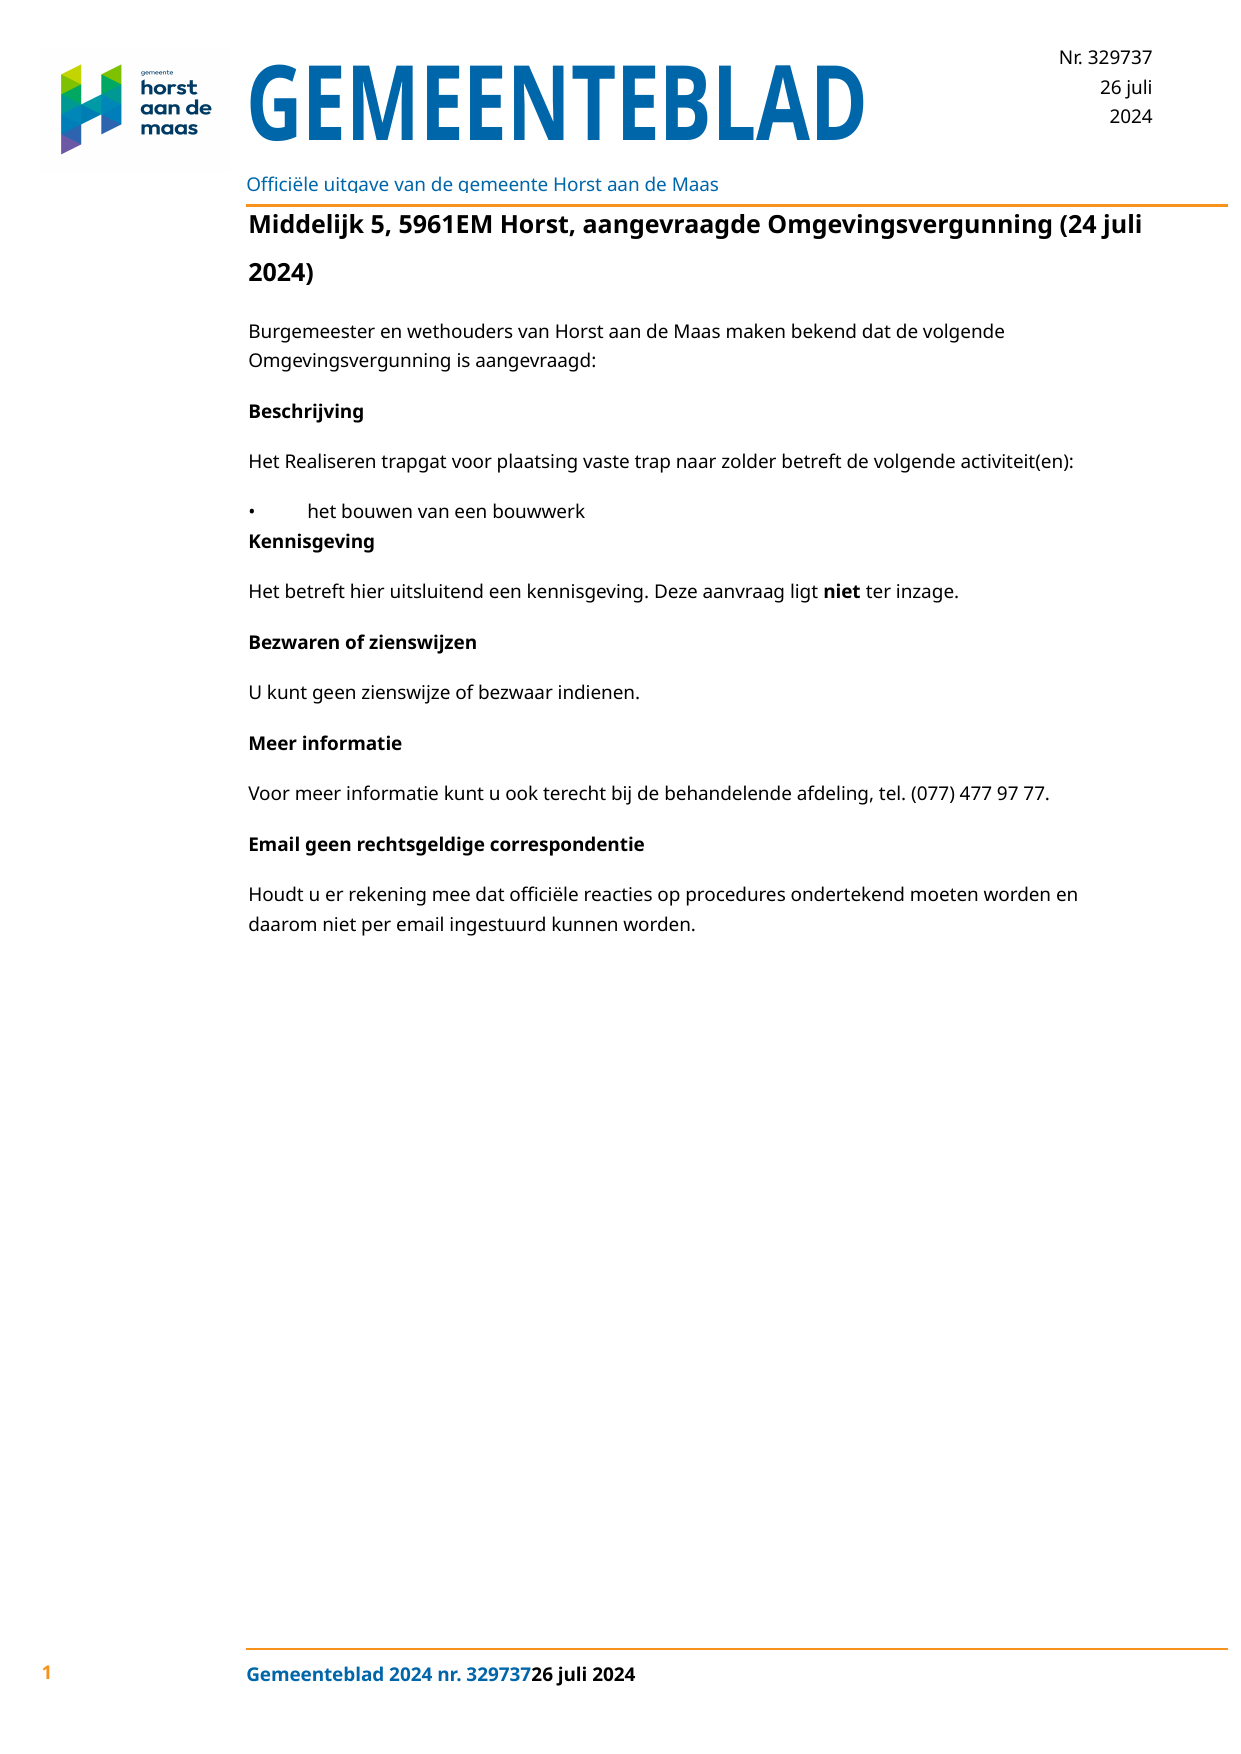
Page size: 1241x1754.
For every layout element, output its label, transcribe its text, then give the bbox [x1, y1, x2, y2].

list het bouwen van een bouwwerk [248, 499, 1152, 524]
text Voor meer informatie kunt u ook terecht bij de behandelende afdeling, tel. (077) 477 97 77. [248, 780, 1152, 806]
text Burgemeester en wethouders van Horst aan de Maas maken bekend dat de volgende Omgevingsvergunning is aangevraagd: [248, 318, 1152, 373]
picture [41, 47, 231, 172]
text Het Realiseren trapgat voor plaatsing vaste trap naar zolder betreft de volgende activiteit(en): [248, 448, 1152, 474]
text U kunt geen zienswijze of bezwaar indienen. [248, 679, 1152, 705]
text Meer informatie [248, 730, 1152, 756]
text Email geen rechtsgeldige correspondentie [248, 831, 1152, 857]
text Beschrijving [248, 398, 1152, 424]
text Kennisgeving [248, 528, 1152, 554]
text Het betreft hier uitsluitend een kennisgeving. Deze aanvraag ligt niet ter inzage. [248, 579, 1152, 604]
text Middelijk 5, 5961EM Horst, aangevraagde Omgevingsvergunning (24 juli 2024) [248, 207, 1152, 288]
text Bezwaren of zienswijzen [248, 629, 1152, 655]
text Houdt u er rekening mee dat officiële reacties op procedures ondertekend moeten worden en daarom niet per email ingestuurd kunnen worden. [248, 881, 1152, 937]
